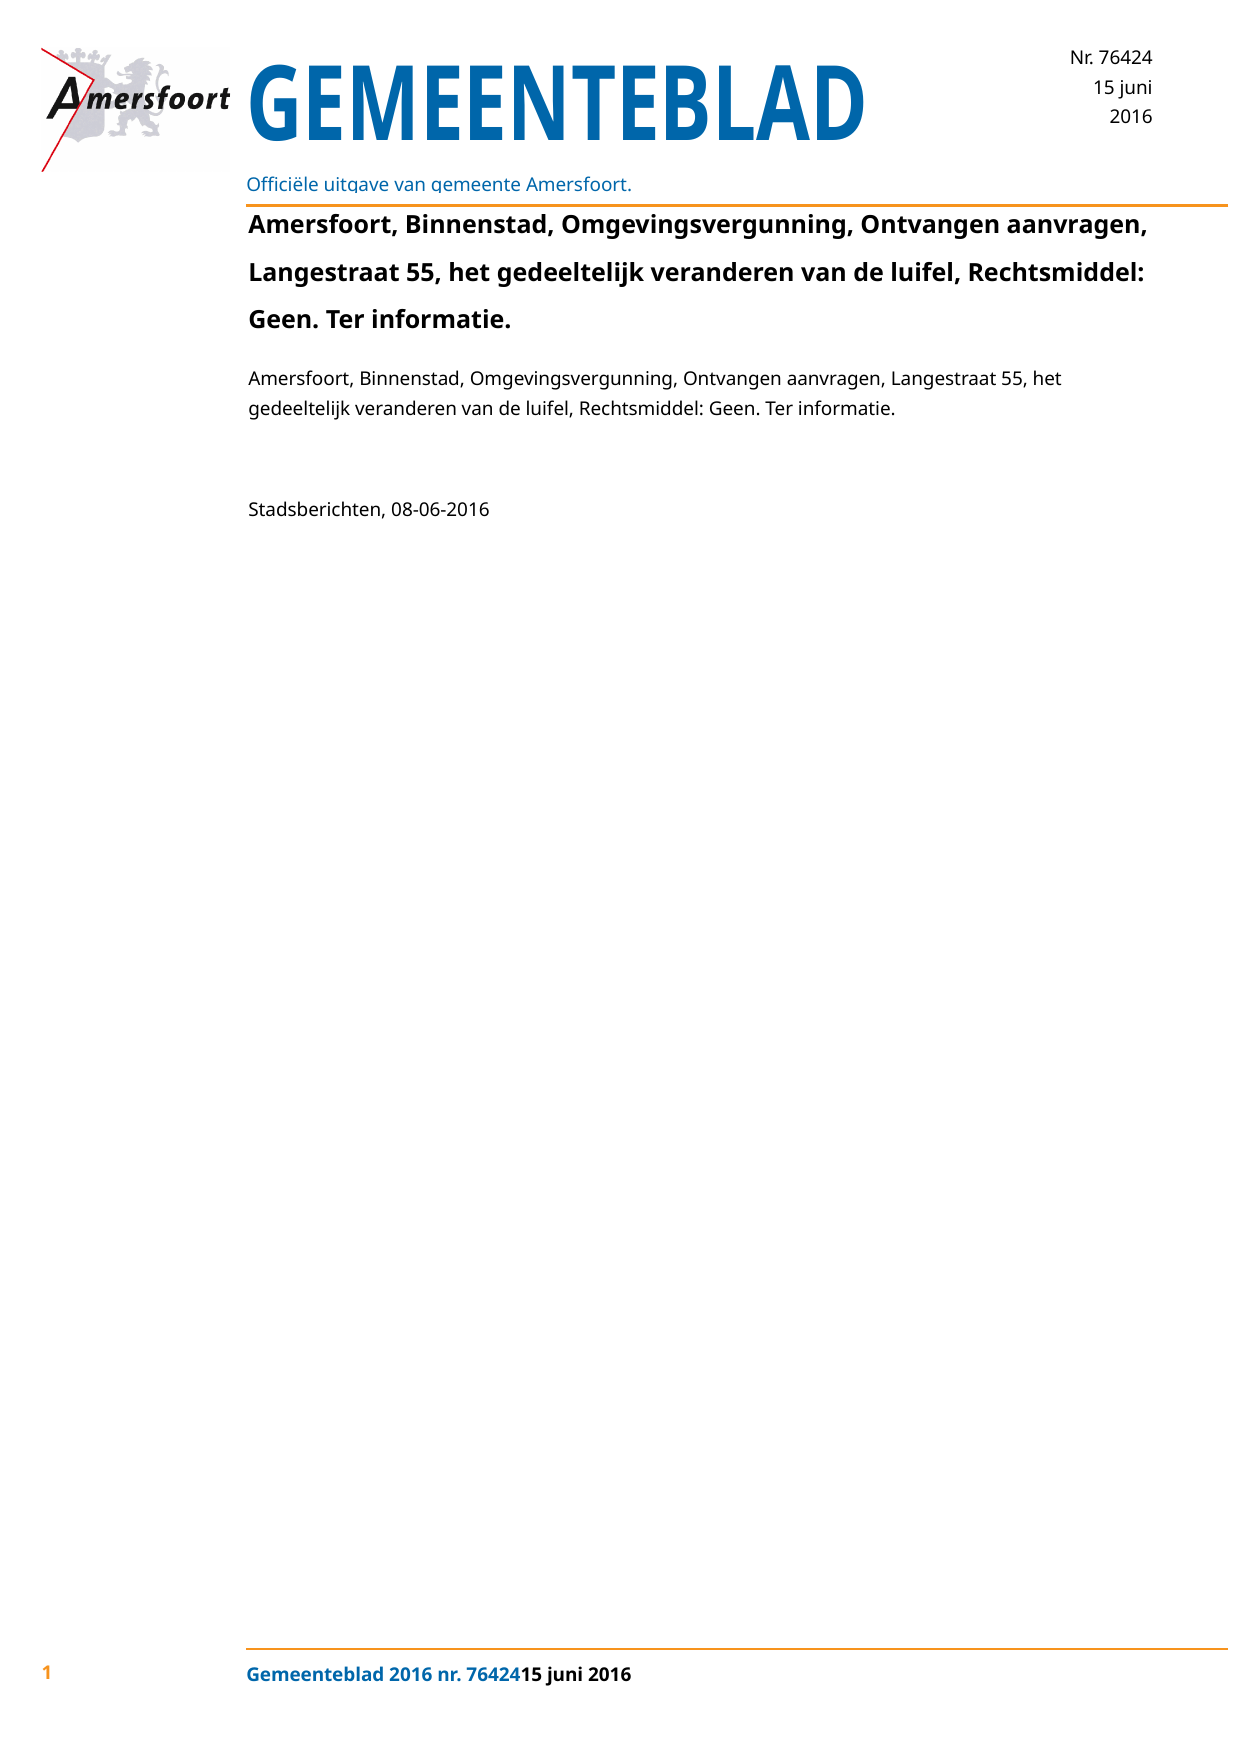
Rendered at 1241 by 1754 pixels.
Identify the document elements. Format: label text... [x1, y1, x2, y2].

text Amersfoort, Binnenstad, Omgevingsvergunning, Ontvangen aanvragen, Langestraat 55, het gedeeltelijk veranderen van de luifel, Rechtsmiddel: Geen. Ter informatie. [248, 207, 1152, 336]
text Stadsberichten, 08-06-2016 [248, 496, 1152, 522]
text Amersfoort, Binnenstad, Omgevingsvergunning, Ontvangen aanvragen, Langestraat 55, het gedeeltelijk veranderen van de luifel, Rechtsmiddel: Geen. Ter informatie. [248, 366, 1152, 421]
picture [41, 47, 231, 172]
